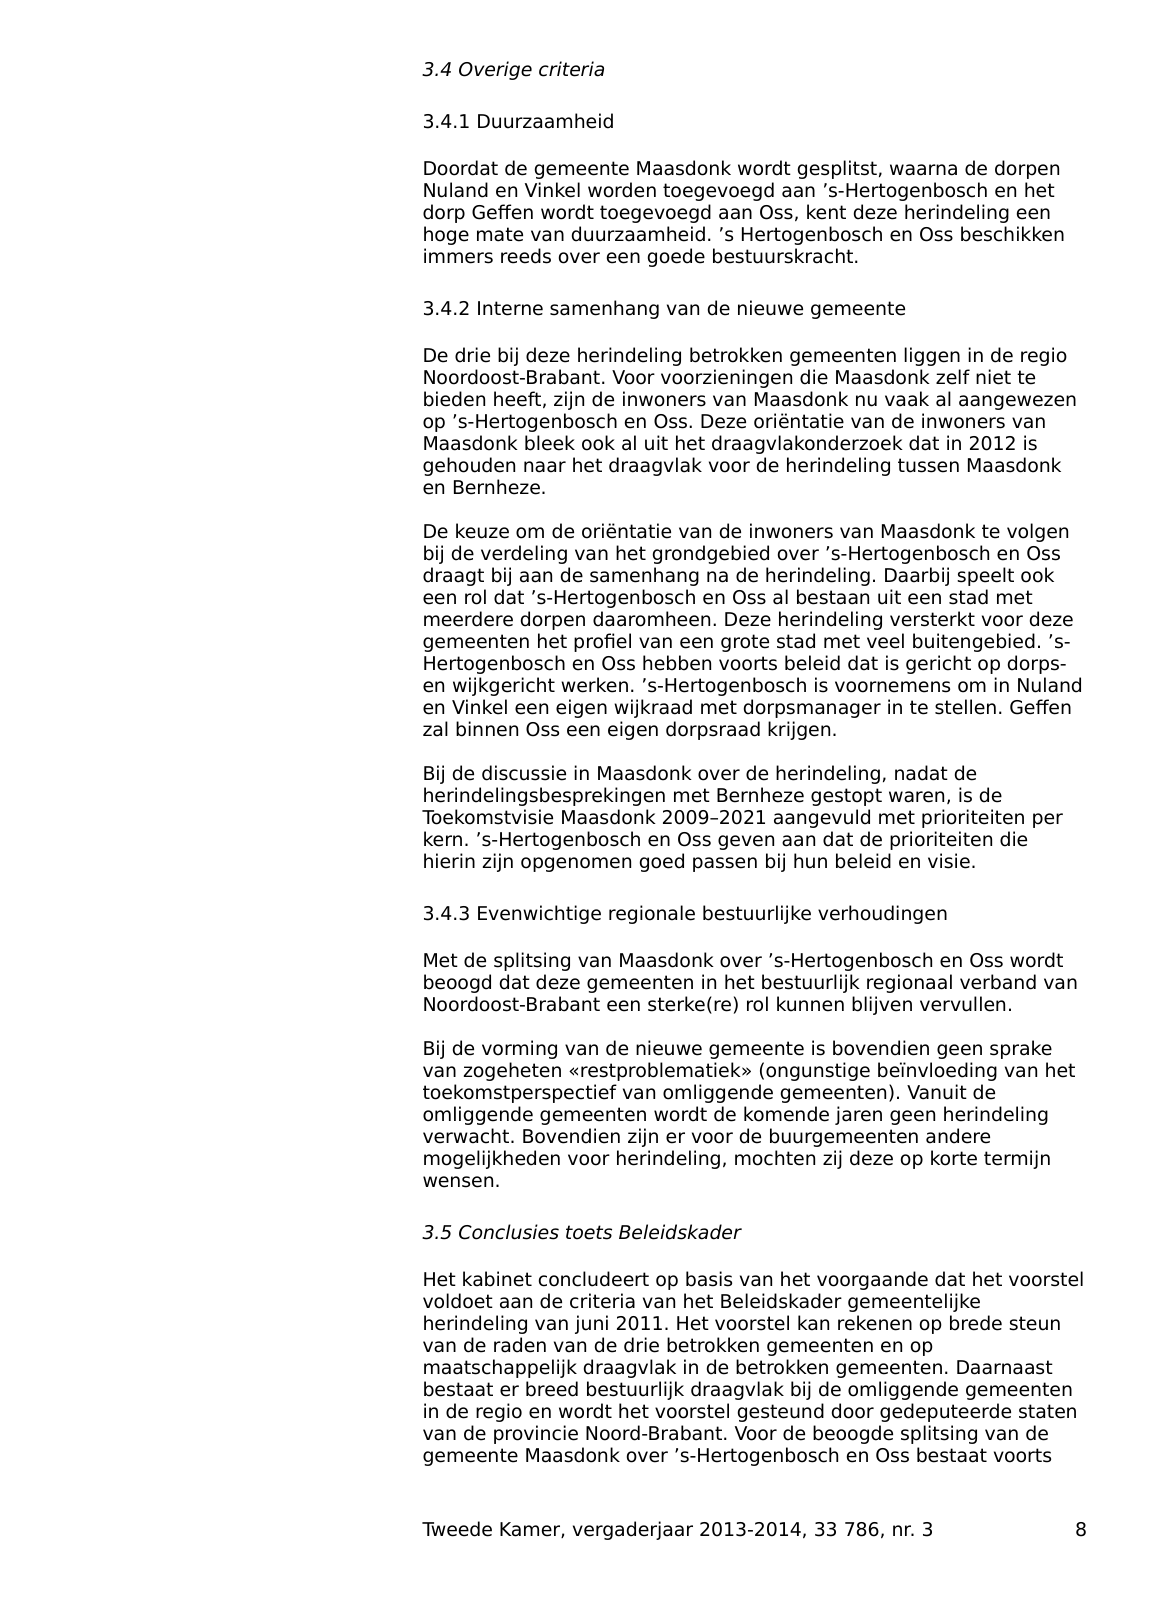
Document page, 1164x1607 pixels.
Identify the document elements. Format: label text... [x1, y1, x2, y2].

subtitle 3.4.1 Duurzaamheid [422, 111, 1087, 133]
text De keuze om de oriëntatie van de inwoners van Maasdonk te volgen bij de verdeling van het grondgebied over ’s-Hertogenbosch en Oss draagt bij aan de samenhang na de herindeling. Daarbij speelt ook een rol dat ’s-Hertogenbosch en Oss al bestaan uit een stad met meerdere dorpen daaromheen. Deze herindeling versterkt voor deze gemeenten het profiel van een grote stad met veel buitengebied. ’s-Hertogenbosch en Oss hebben voorts beleid dat is gericht op dorps- en wijkgericht werken. ’s-Hertogenbosch is voornemens om in Nuland en Vinkel een eigen wijkraad met dorpsmanager in te stellen. Geffen zal binnen Oss een eigen dorpsraad krijgen. [422, 521, 1087, 741]
text Bij de vorming van de nieuwe gemeente is bovendien geen sprake van zogeheten «restproblematiek» (ongunstige beïnvloeding van het toekomstperspectief van omliggende gemeenten). Vanuit de omliggende gemeenten wordt de komende jaren geen herindeling verwacht. Bovendien zijn er voor de buurgemeenten andere mogelijkheden voor herindeling, mochten zij deze op korte termijn wensen. [422, 1038, 1087, 1192]
subtitle 3.4.3 Evenwichtige regionale bestuurlijke verhoudingen [422, 903, 1087, 925]
subtitle 3.5 Conclusies toets Beleidskader [422, 1222, 1087, 1244]
text Bij de discussie in Maasdonk over de herindeling, nadat de herindelingsbesprekingen met Bernheze gestopt waren, is de Toekomstvisie Maasdonk 2009–2021 aangevuld met prioriteiten per kern. ’s-Hertogenbosch en Oss geven aan dat de prioriteiten die hierin zijn opgenomen goed passen bij hun beleid en visie. [422, 763, 1087, 873]
subtitle 3.4 Overige criteria [422, 59, 1087, 81]
subtitle 3.4.2 Interne samenhang van de nieuwe gemeente [422, 298, 1087, 320]
text De drie bij deze herindeling betrokken gemeenten liggen in de regio Noordoost-Brabant. Voor voorzieningen die Maasdonk zelf niet te bieden heeft, zijn de inwoners van Maasdonk nu vaak al aangewezen op ’s-Hertogenbosch en Oss. Deze oriëntatie van de inwoners van Maasdonk bleek ook al uit het draagvlakonderzoek dat in 2012 is gehouden naar het draagvlak voor de herindeling tussen Maasdonk en Bernheze. [422, 345, 1087, 499]
text Doordat de gemeente Maasdonk wordt gesplitst, waarna de dorpen Nuland en Vinkel worden toegevoegd aan ’s-Hertogenbosch en het dorp Geffen wordt toegevoegd aan Oss, kent deze herindeling een hoge mate van duurzaamheid. ’s Hertogenbosch en Oss beschikken immers reeds over een goede bestuurskracht. [422, 158, 1087, 268]
text Met de splitsing van Maasdonk over ’s-Hertogenbosch en Oss wordt beoogd dat deze gemeenten in het bestuurlijk regionaal verband van Noordoost-Brabant een sterke(re) rol kunnen blijven vervullen. [422, 950, 1087, 1016]
text Het kabinet concludeert op basis van het voorgaande dat het voorstel voldoet aan de criteria van het Beleidskader gemeentelijke herindeling van juni 2011. Het voorstel kan rekenen op brede steun van de raden van de drie betrokken gemeenten en op maatschappelijk draagvlak in de betrokken gemeenten. Daarnaast bestaat er breed bestuurlijk draagvlak bij de omliggende gemeenten in de regio en wordt het voorstel gesteund door gedeputeerde staten van de provincie Noord-Brabant. Voor de beoogde splitsing van de gemeente Maasdonk over ’s-Hertogenbosch en Oss bestaat voorts [422, 1269, 1087, 1467]
